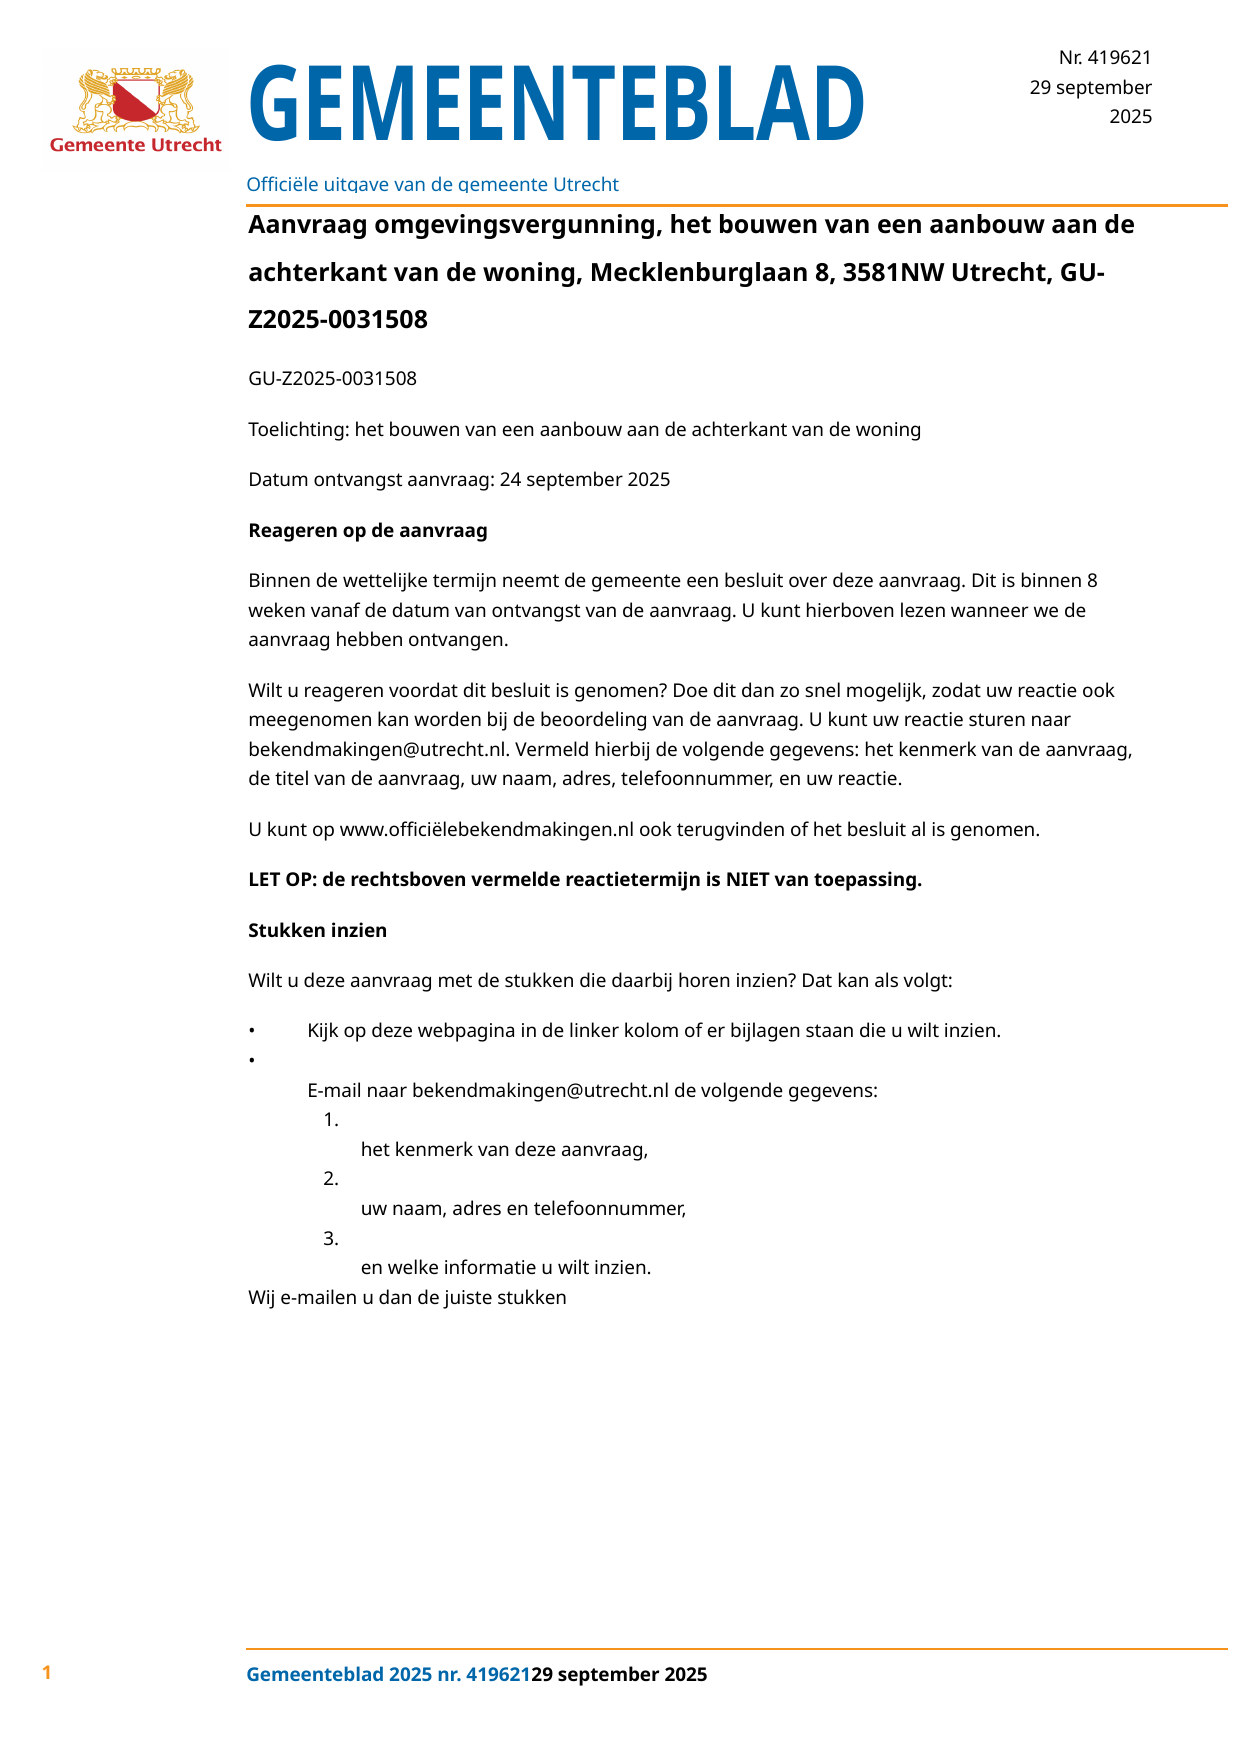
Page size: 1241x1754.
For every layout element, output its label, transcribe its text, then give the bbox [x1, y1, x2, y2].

picture [41, 47, 231, 172]
text GU-Z2025-0031508 [248, 366, 1152, 391]
text Stukken inzien [248, 917, 1152, 942]
text LET OP: de rechtsboven vermelde reactietermijn is NIET van toepassing. [248, 866, 1152, 892]
text Wij e-mailen u dan de juiste stukken [248, 1284, 1152, 1309]
list Kijk op deze webpagina in de linker kolom of er bijlagen staan die u wilt inzien. [248, 1018, 1152, 1043]
text Binnen de wettelijke termijn neemt de gemeente een besluit over deze aanvraag. Dit is binnen 8 weken vanaf de datum van ontvangst van de aanvraag. U kunt hierboven lezen wanneer we de aanvraag hebben ontvangen. [248, 567, 1152, 652]
text Wilt u reageren voordat dit besluit is genomen? Doe dit dan zo snel mogelijk, zodat uw reactie ook meegenomen kan worden bij de beoordeling van de aanvraag. U kunt uw reactie sturen naar bekendmakingen@utrecht.nl. Vermeld hierbij de volgende gegevens: het kenmerk van de aanvraag, de titel van de aanvraag, uw naam, adres, telefoonnummer, en uw reactie. [248, 677, 1152, 791]
text Datum ontvangst aanvraag: 24 september 2025 [248, 466, 1152, 492]
text Toelichting: het bouwen van een aanbouw aan de achterkant van de woning [248, 416, 1152, 442]
list E-mail naar bekendmakingen@utrecht.nl de volgende gegevens: [248, 1077, 1152, 1102]
text Wilt u deze aanvraag met de stukken die daarbij horen inzien? Dat kan als volgt: [248, 967, 1152, 993]
list en welke informatie u wilt inzien. [323, 1254, 1152, 1280]
text U kunt op www.officiëlebekendmakingen.nl ook terugvinden of het besluit al is genomen. [248, 816, 1152, 842]
list het kenmerk van deze aanvraag, [323, 1136, 1152, 1162]
text Reageren op de aanvraag [248, 517, 1152, 542]
text Aanvraag omgevingsvergunning, het bouwen van een aanbouw aan de achterkant van de woning, Mecklenburglaan 8, 3581NW Utrecht, GU-Z2025-0031508 [248, 207, 1152, 336]
list uw naam, adres en telefoonnummer, [323, 1195, 1152, 1221]
